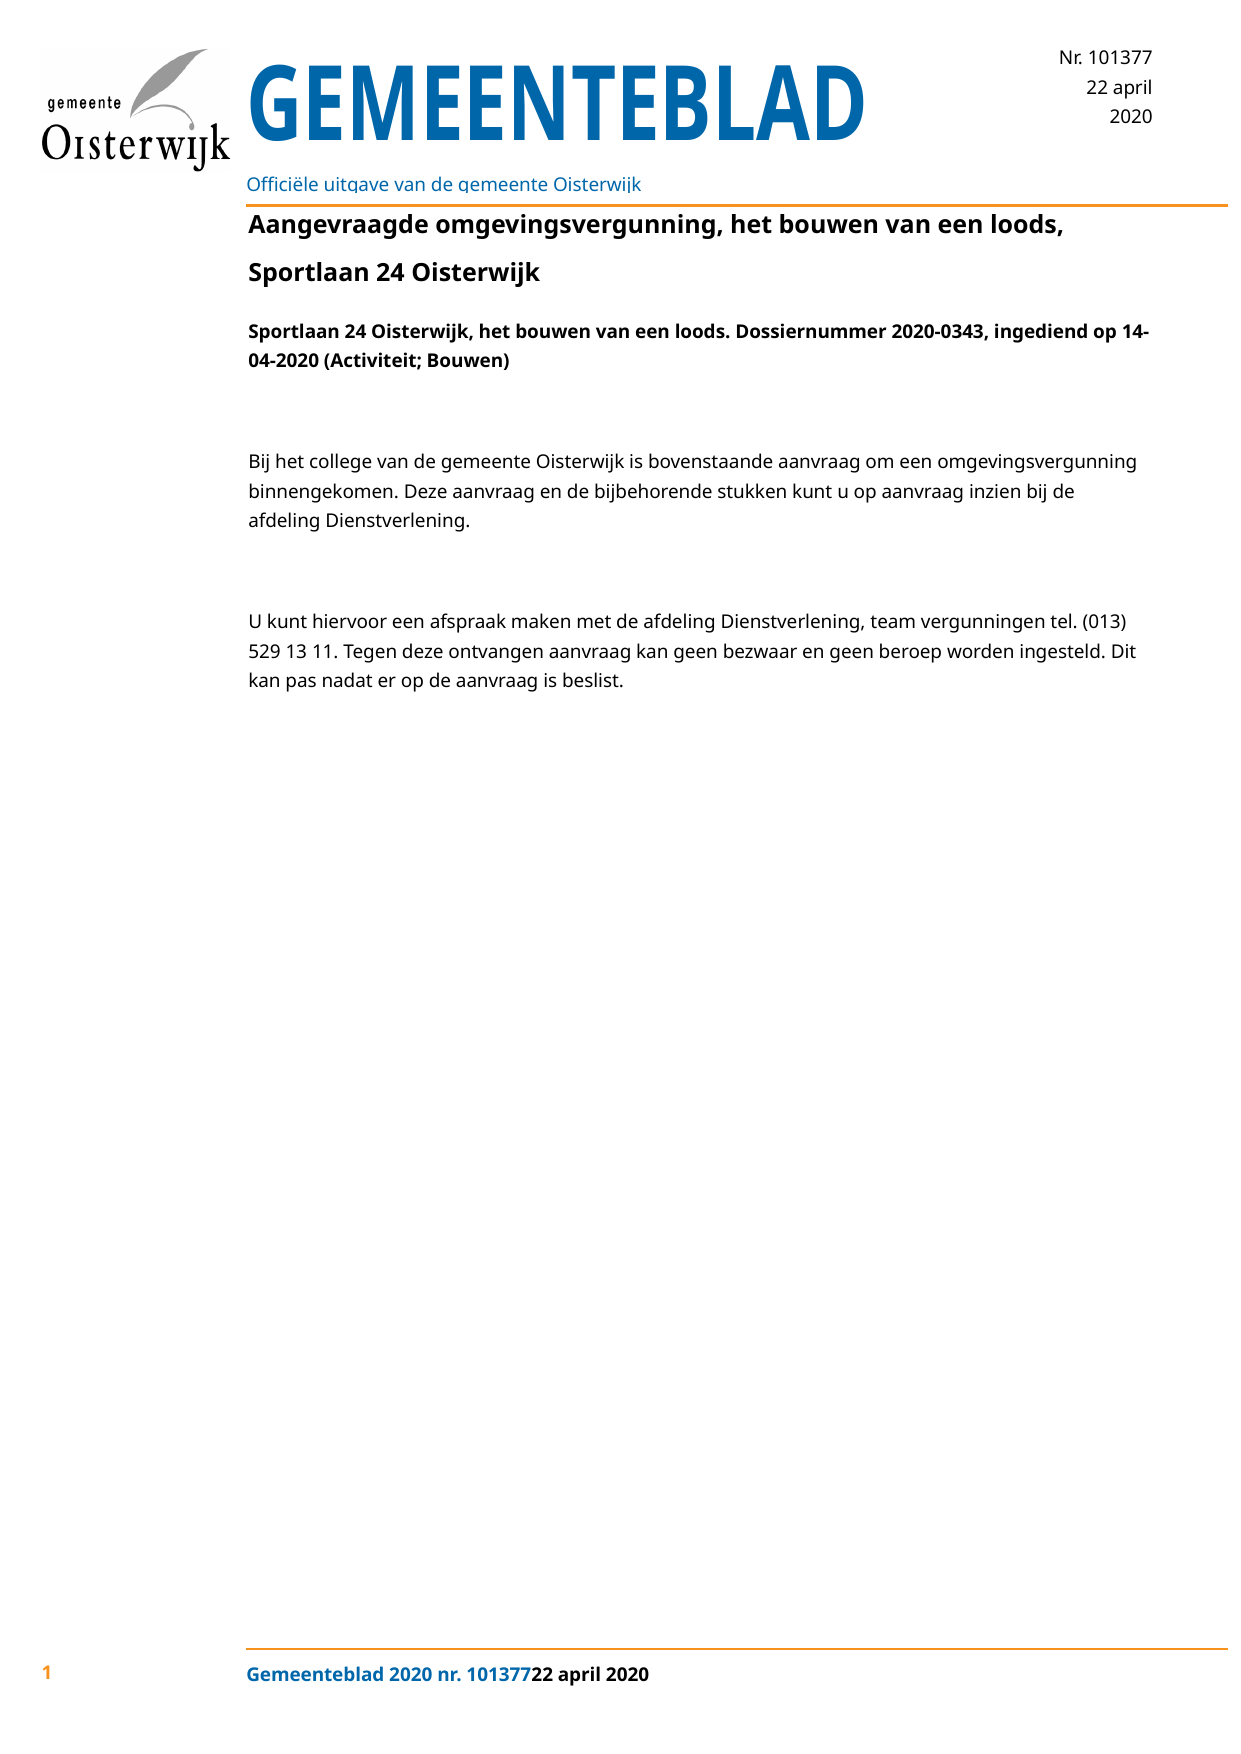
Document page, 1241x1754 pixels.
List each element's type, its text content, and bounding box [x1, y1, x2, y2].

text Bij het college van de gemeente Oisterwijk is bovenstaande aanvraag om een omgevingsvergunning binnengekomen. Deze aanvraag en de bijbehorende stukken kunt u op aanvraag inzien bij de afdeling Dienstverlening. [248, 448, 1152, 533]
text Sportlaan 24 Oisterwijk, het bouwen van een loods. Dossiernummer 2020-0343, ingediend op 14-04-2020 (Activiteit; Bouwen) [248, 318, 1152, 373]
picture [41, 47, 231, 172]
text Aangevraagde omgevingsvergunning, het bouwen van een loods, Sportlaan 24 Oisterwijk [248, 207, 1152, 288]
text U kunt hiervoor een afspraak maken met de afdeling Dienstverlening, team vergunningen tel. (013) 529 13 11. Tegen deze ontvangen aanvraag kan geen bezwaar en geen beroep worden ingesteld. Dit kan pas nadat er op de aanvraag is beslist. [248, 608, 1152, 693]
